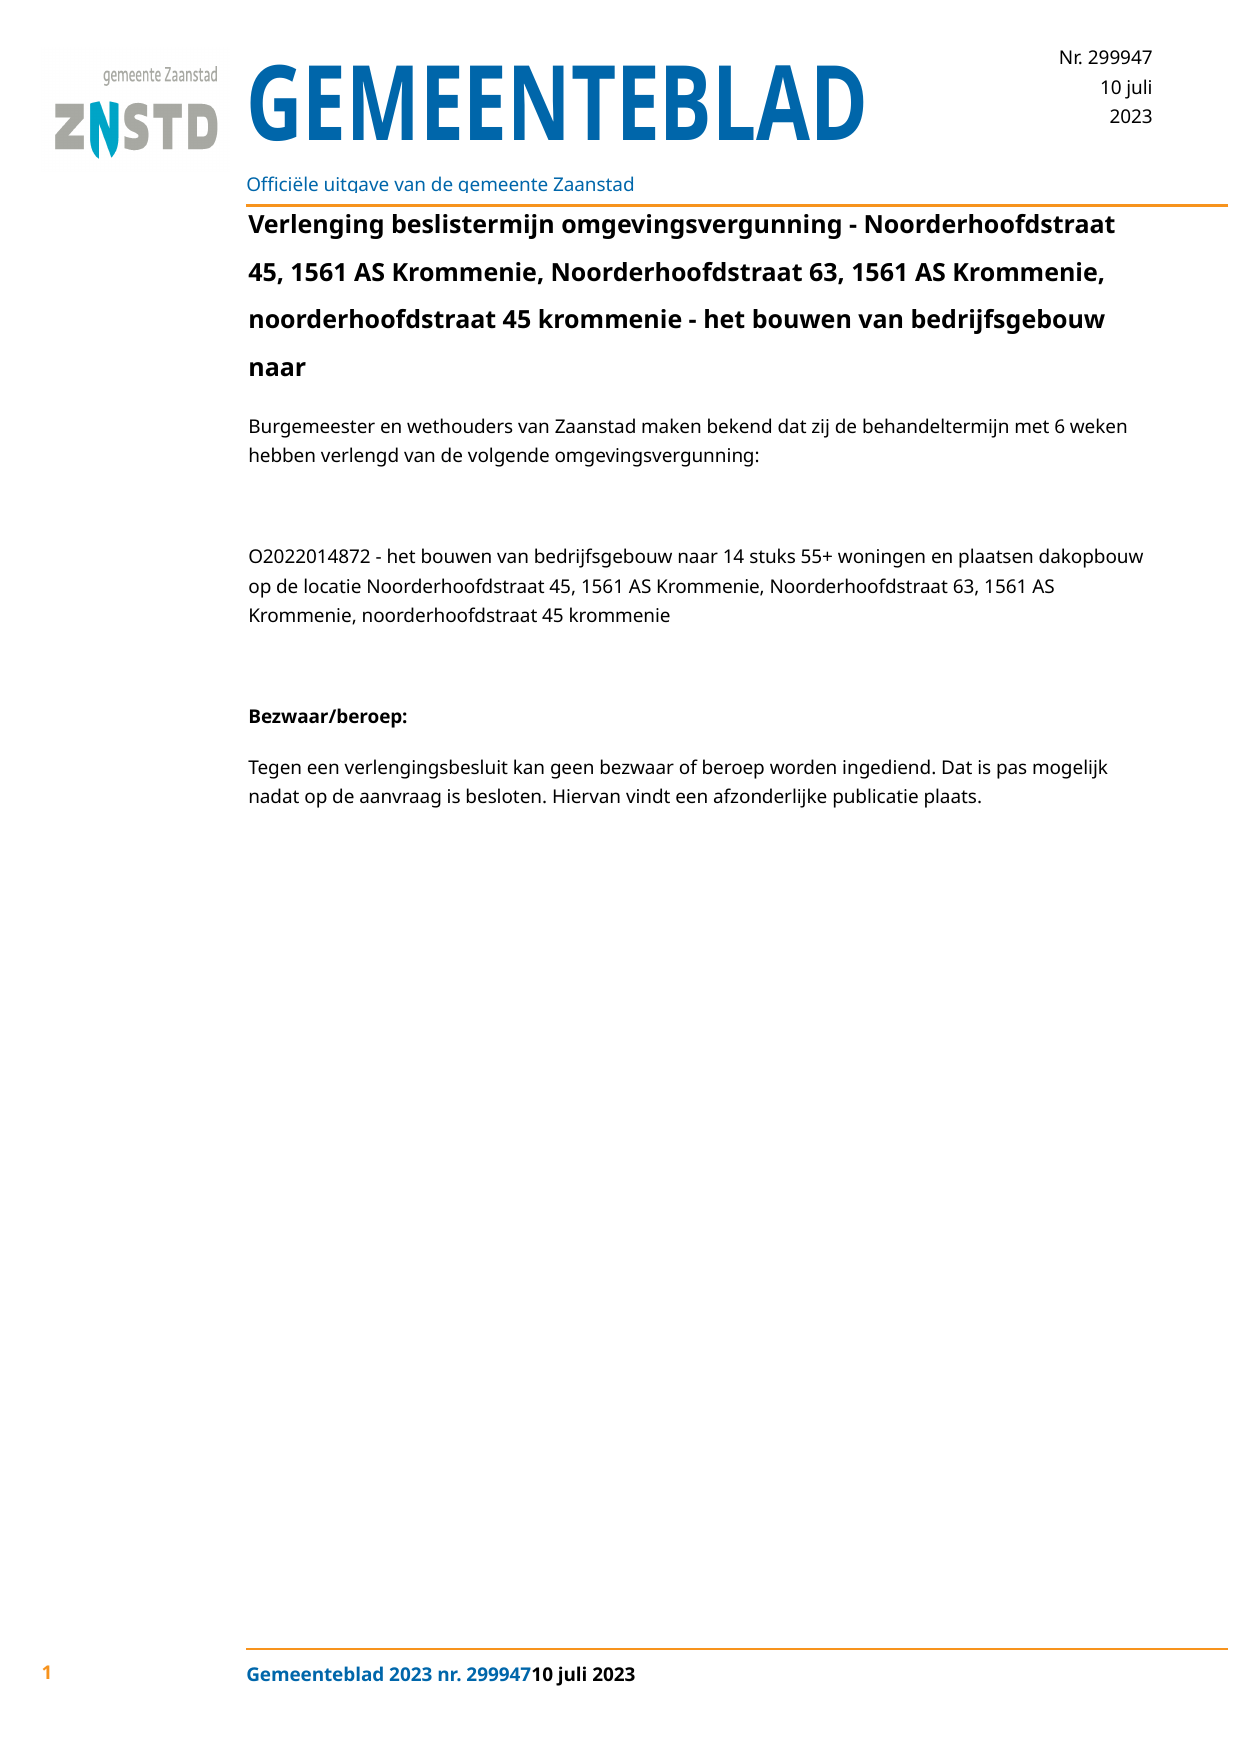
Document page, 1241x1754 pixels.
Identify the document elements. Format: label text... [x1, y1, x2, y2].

picture [41, 47, 231, 172]
text O2022014872 - het bouwen van bedrijfsgebouw naar 14 stuks 55+ woningen en plaatsen dakopbouw op de locatie Noorderhoofdstraat 45, 1561 AS Krommenie, Noorderhoofdstraat 63, 1561 AS Krommenie, noorderhoofdstraat 45 krommenie [248, 543, 1152, 628]
text Burgemeester en wethouders van Zaanstad maken bekend dat zij de behandeltermijn met 6 weken hebben verlengd van de volgende omgevingsvergunning: [248, 413, 1152, 468]
text Tegen een verlengingsbesluit kan geen bezwaar of beroep worden ingediend. Dat is pas mogelijk nadat op de aanvraag is besloten. Hiervan vindt een afzonderlijke publicatie plaats. [248, 754, 1152, 809]
text Bezwaar/beroep: [248, 703, 1152, 729]
text Verlenging beslistermijn omgevingsvergunning - Noorderhoofdstraat 45, 1561 AS Krommenie, Noorderhoofdstraat 63, 1561 AS Krommenie, noorderhoofdstraat 45 krommenie - het bouwen van bedrijfsgebouw naar [248, 207, 1152, 384]
